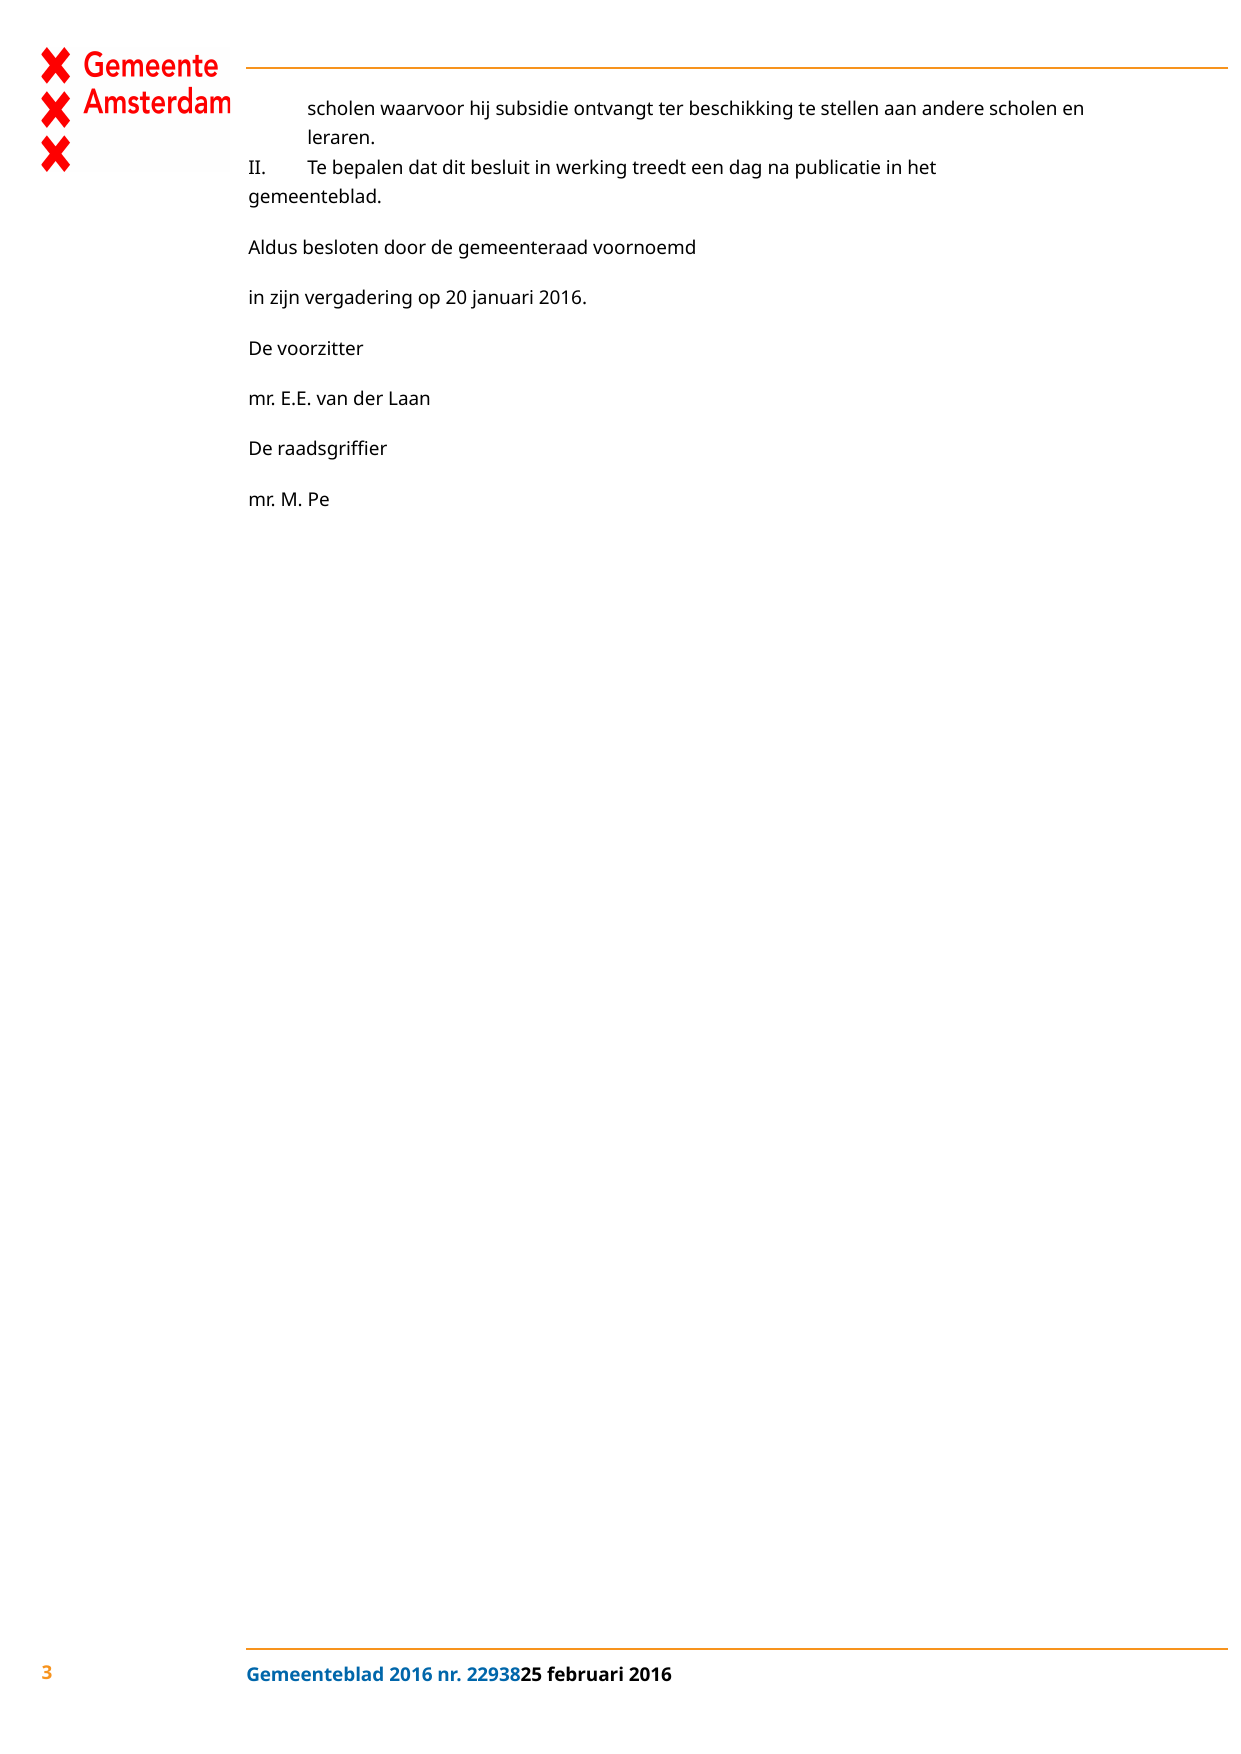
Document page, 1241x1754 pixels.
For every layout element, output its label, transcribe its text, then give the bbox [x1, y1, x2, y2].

text De raadsgriffier [248, 436, 1152, 461]
text mr. M. Pe [248, 486, 1152, 512]
text Aldus besloten door de gemeenteraad voornoemd [248, 234, 1152, 260]
text mr. E.E. van der Laan [248, 385, 1152, 411]
text De voorzitter [248, 335, 1152, 361]
text in zijn vergadering op 20 januari 2016. [248, 284, 1152, 310]
list Te bepalen dat dit besluit in werking treedt een dag na publicatie in het [248, 154, 1152, 180]
list scholen waarvoor hij subsidie ontvangt ter beschikking te stellen aan andere scholen en leraren. [248, 95, 1152, 150]
picture [41, 47, 231, 172]
text gemeenteblad. [248, 183, 1152, 209]
